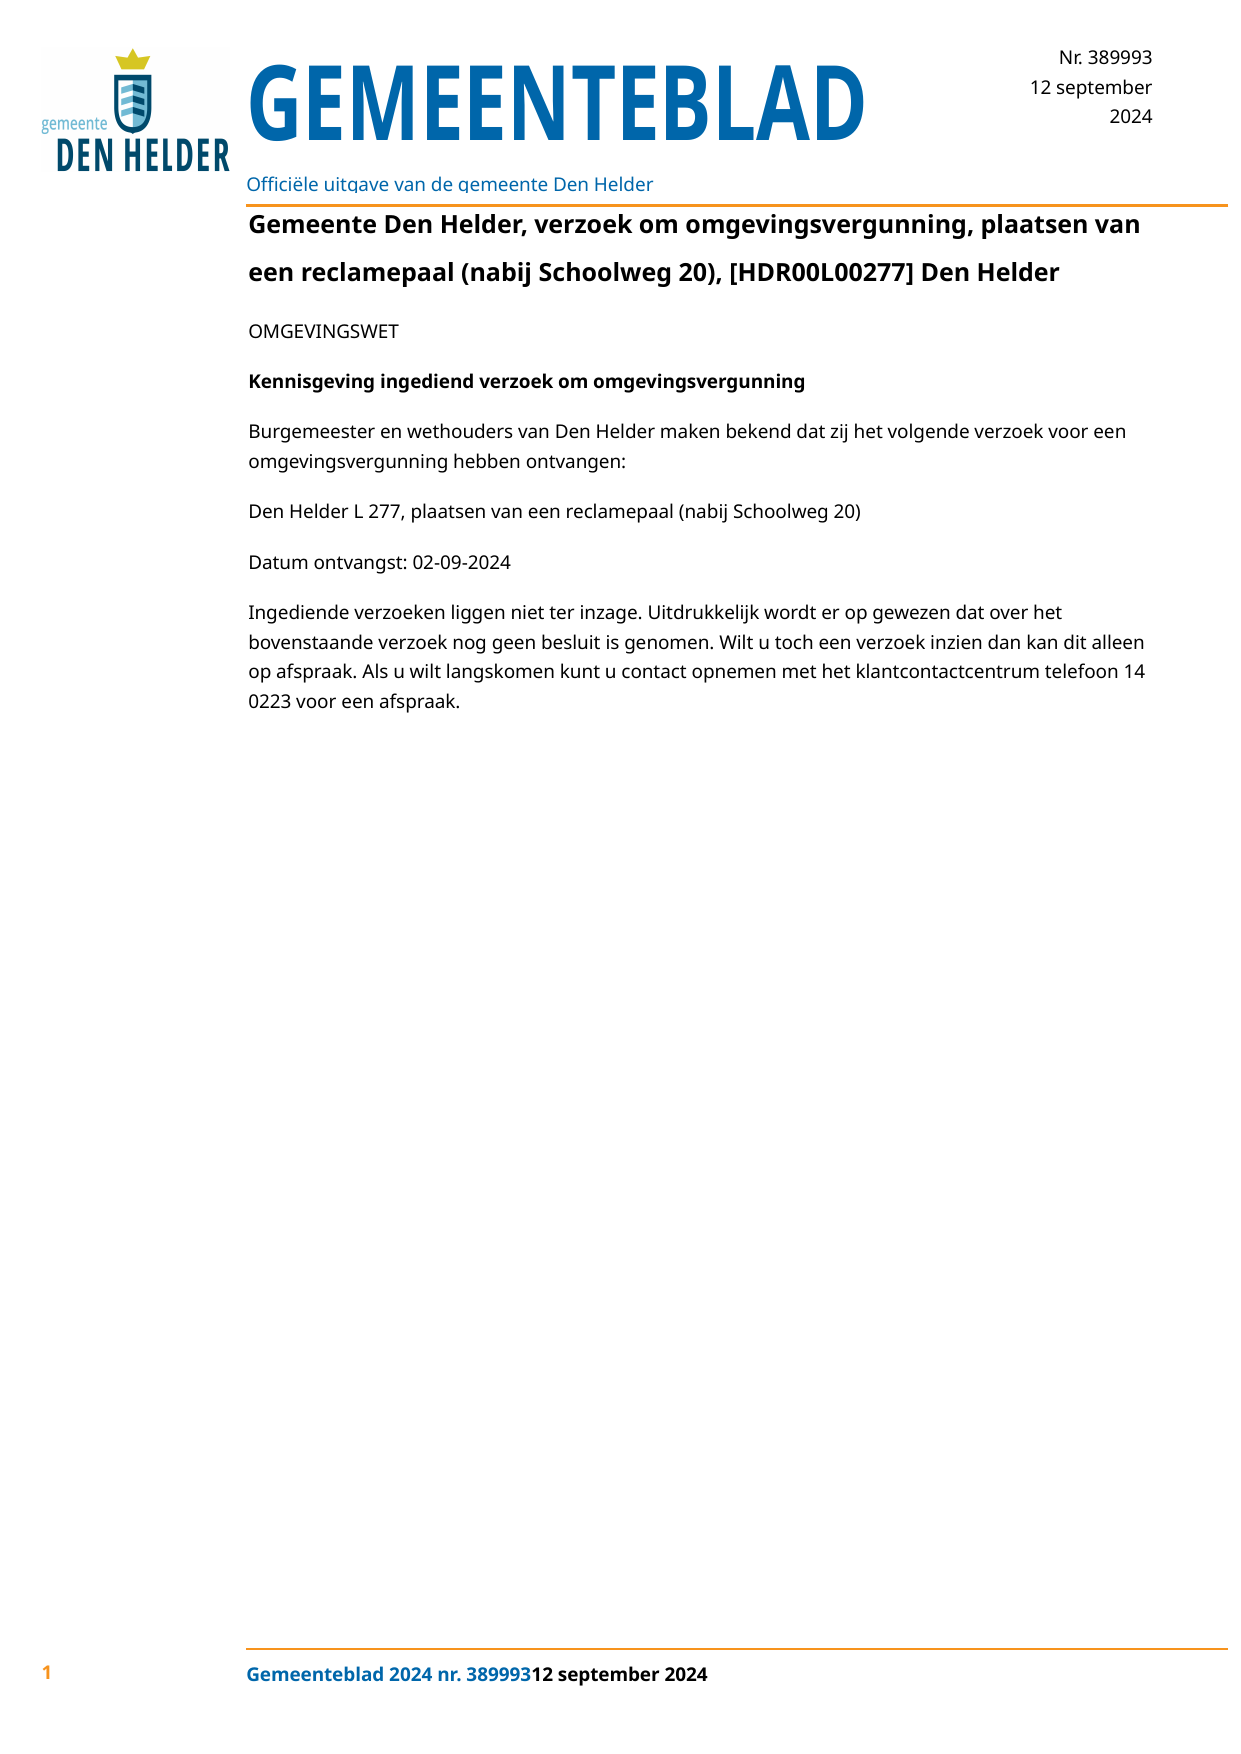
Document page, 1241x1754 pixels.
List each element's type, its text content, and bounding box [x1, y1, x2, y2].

picture [63, 144, 68, 165]
text Gemeente Den Helder, verzoek om omgevingsvergunning, plaatsen van een reclamepaal (nabij Schoolweg 20), [HDR00L00277] Den Helder [248, 207, 1152, 288]
picture [220, 160, 224, 172]
text Den Helder L 277, plaatsen van een reclamepaal (nabij Schoolweg 20) [248, 499, 1152, 524]
text Burgemeester en wethouders van Den Helder maken bekend dat zij het volgende verzoek voor een omgevingsvergunning hebben ontvangen: [248, 419, 1152, 474]
text Ingediende verzoeken liggen niet ter inzage. Uitdrukkelijk wordt er op gewezen dat over het bovenstaande verzoek nog geen besluit is genomen. Wilt u toch een verzoek inzien dan kan dit alleen op afspraak. Als u wilt langskomen kunt u contact opnemen met het klantcontactcentrum telefoon 14 0223 voor een afspraak. [248, 599, 1152, 714]
picture [100, 154, 106, 172]
text OMGEVINGSWET [248, 318, 1152, 344]
picture [130, 157, 135, 172]
text Kennisgeving ingediend verzoek om omgevingsvergunning [248, 368, 1152, 394]
text Datum ontvangst: 02-09-2024 [248, 549, 1152, 575]
picture [41, 47, 231, 172]
picture [182, 144, 187, 165]
